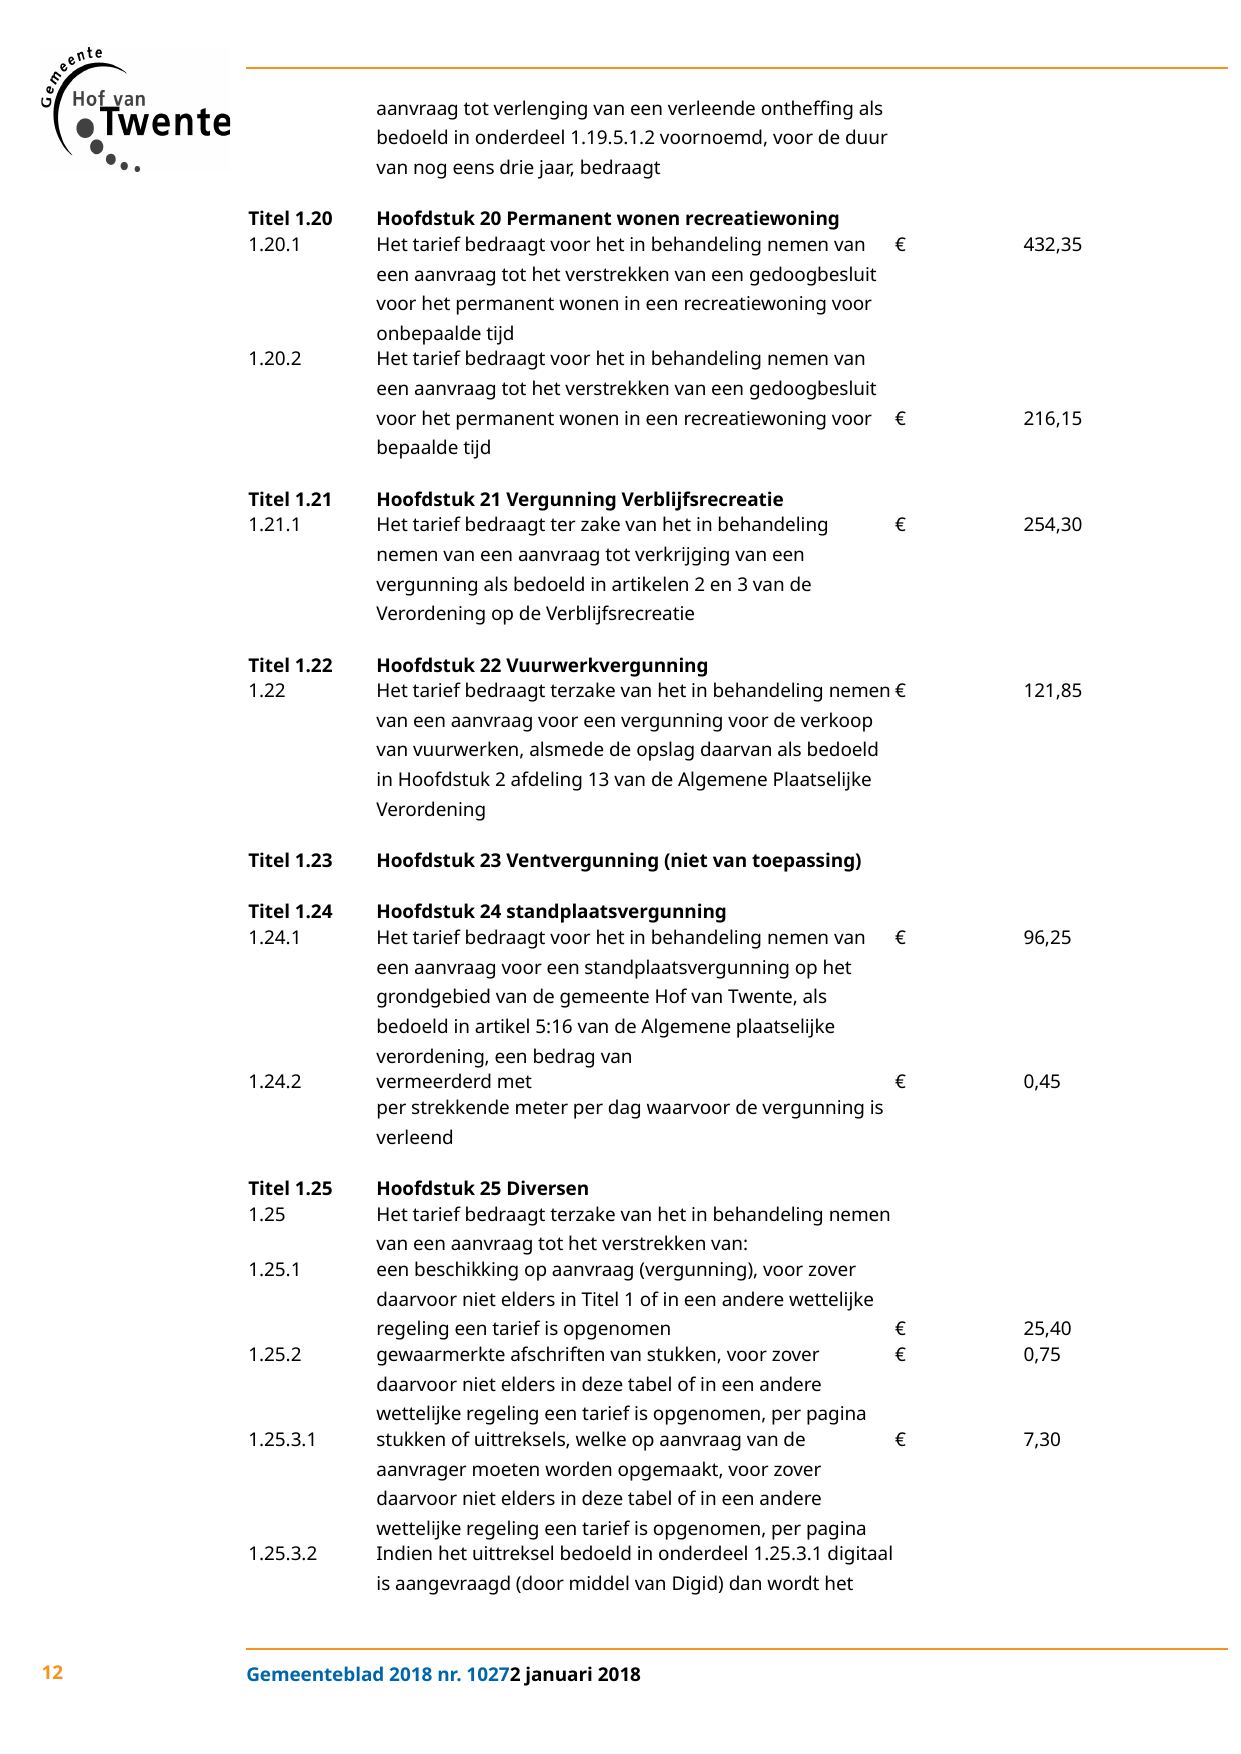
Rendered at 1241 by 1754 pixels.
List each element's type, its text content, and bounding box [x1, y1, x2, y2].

table_cell 121,85 [1023, 678, 1152, 822]
table_cell [248, 873, 376, 899]
table_cell 1.25.1 [248, 1256, 376, 1341]
table_cell Hoofdstuk 24 standplaatsvergunning [376, 899, 895, 924]
table_cell [895, 899, 1023, 924]
table_cell [248, 1094, 376, 1149]
table_cell [1023, 460, 1152, 486]
table_cell [248, 95, 376, 180]
table_cell 1.25 [248, 1201, 376, 1256]
table_cell [1023, 899, 1152, 924]
table_cell [895, 822, 1023, 847]
table_cell vermeerderd met [376, 1069, 895, 1094]
table_cell Het tarief bedraagt terzake van het in behandeling nemen van een aanvraag voor een vergunning voor de verkoop van vuurwerken, alsmede de opslag daarvan als bedoeld in Hoofdstuk 2 afdeling 13 van de Algemene Plaatselijke Verordening [376, 678, 895, 822]
table_cell Het tarief bedraagt voor het in behandeling nemen van een aanvraag voor een standplaatsvergunning op het grondgebied van de gemeente Hof van Twente, als bedoeld in artikel 5:16 van de Algemene plaatselijke verordening, een bedrag van [376, 925, 895, 1068]
table_cell 1.25.2 [248, 1341, 376, 1426]
table_cell Hoofdstuk 23 Ventvergunning (niet van toepassing) [376, 847, 895, 873]
table_cell 216,15 [1023, 346, 1152, 460]
table_cell [895, 1094, 1023, 1149]
table_cell [376, 873, 895, 899]
table_cell 1.24.1 [248, 925, 376, 1068]
table_cell [1023, 626, 1152, 652]
table_cell 1.25.3.1 [248, 1426, 376, 1541]
table_cell [895, 95, 1023, 180]
table_cell [895, 205, 1023, 231]
table_cell Indien het uittreksel bedoeld in onderdeel 1.25.3.1 digitaal is aangevraagd (door middel van Digid) dan wordt het [376, 1541, 895, 1596]
table_cell € [895, 1069, 1023, 1094]
table_cell Hoofdstuk 21 Vergunning Verblijfsrecreatie [376, 486, 895, 512]
table_cell [895, 1201, 1023, 1256]
table_cell € [895, 1426, 1023, 1541]
table_cell Het tarief bedraagt voor het in behandeling nemen van een aanvraag tot het verstrekken van een gedoogbesluit voor het permanent wonen in een recreatiewoning voor bepaalde tijd [376, 346, 895, 460]
table_cell Titel 1.20 [248, 205, 376, 231]
table_cell [376, 180, 895, 205]
table_cell 254,30 [1023, 512, 1152, 626]
table_cell [248, 180, 376, 205]
table_cell [248, 460, 376, 486]
table_cell Hoofdstuk 20 Permanent wonen recreatiewoning [376, 205, 895, 231]
table_cell [1023, 652, 1152, 677]
table_cell [895, 486, 1023, 512]
picture [41, 47, 231, 172]
table_cell 1.20.1 [248, 231, 376, 346]
table_cell [895, 1150, 1023, 1175]
table_cell Titel 1.22 [248, 652, 376, 677]
table_cell [376, 822, 895, 847]
table_cell gewaarmerkte afschriften van stukken, voor zover daarvoor niet elders in deze tabel of in een andere wettelijke regeling een tarief is opgenomen, per pagina [376, 1341, 895, 1426]
table_cell 25,40 [1023, 1256, 1152, 1341]
table_cell Titel 1.23 [248, 847, 376, 873]
table_cell 96,25 [1023, 925, 1152, 1068]
table_cell Het tarief bedraagt voor het in behandeling nemen van een aanvraag tot het verstrekken van een gedoogbesluit voor het permanent wonen in een recreatiewoning voor onbepaalde tijd [376, 231, 895, 346]
table_cell [895, 180, 1023, 205]
table_cell [895, 460, 1023, 486]
table_cell [1023, 873, 1152, 899]
table_cell 7,30 [1023, 1426, 1152, 1541]
table_cell € [895, 231, 1023, 346]
table_cell een beschikking op aanvraag (vergunning), voor zover daarvoor niet elders in Titel 1 of in een andere wettelijke regeling een tarief is opgenomen [376, 1256, 895, 1341]
table_cell [376, 460, 895, 486]
table_cell 1.21.1 [248, 512, 376, 626]
table_cell € [895, 346, 1023, 460]
table_cell € [895, 1256, 1023, 1341]
table_cell Het tarief bedraagt ter zake van het in behandeling nemen van een aanvraag tot verkrijging van een vergunning als bedoeld in artikelen 2 en 3 van de Verordening op de Verblijfsrecreatie [376, 512, 895, 626]
table_cell [895, 1541, 1023, 1596]
table_cell [895, 847, 1023, 873]
table_cell [1023, 486, 1152, 512]
table_cell [376, 626, 895, 652]
table_cell [1023, 822, 1152, 847]
table_cell [1023, 1175, 1152, 1201]
table_cell 0,45 [1023, 1069, 1152, 1094]
table_cell 1.24.2 [248, 1069, 376, 1094]
table_cell [1023, 1150, 1152, 1175]
table_cell € [895, 678, 1023, 822]
table_cell 1.20.2 [248, 346, 376, 460]
table_cell [1023, 1201, 1152, 1256]
table_cell aanvraag tot verlenging van een verleende ontheffing als bedoeld in onderdeel 1.19.5.1.2 voornoemd, voor de duur van nog eens drie jaar, bedraagt [376, 95, 895, 180]
table_cell Titel 1.21 [248, 486, 376, 512]
table_cell 1.22 [248, 678, 376, 822]
table_cell [248, 822, 376, 847]
table_cell per strekkende meter per dag waarvoor de vergunning is verleend [376, 1094, 895, 1149]
table_cell 1.25.3.2 [248, 1541, 376, 1596]
table_cell [895, 873, 1023, 899]
table_cell [1023, 95, 1152, 180]
table_cell 0,75 [1023, 1341, 1152, 1426]
table_cell [248, 1150, 376, 1175]
table_cell [376, 1150, 895, 1175]
table_cell [1023, 1541, 1152, 1596]
table_cell [895, 1175, 1023, 1201]
table_cell [895, 652, 1023, 677]
table_cell Titel 1.25 [248, 1175, 376, 1201]
table_cell € [895, 512, 1023, 626]
table_cell Hoofdstuk 25 Diversen [376, 1175, 895, 1201]
table_cell € [895, 925, 1023, 1068]
table_cell [248, 626, 376, 652]
table_cell € [895, 1341, 1023, 1426]
table_cell Het tarief bedraagt terzake van het in behandeling nemen van een aanvraag tot het verstrekken van: [376, 1201, 895, 1256]
table_cell 432,35 [1023, 231, 1152, 346]
table_cell [1023, 180, 1152, 205]
table_cell [1023, 205, 1152, 231]
table_cell [1023, 847, 1152, 873]
table_cell stukken of uittreksels, welke op aanvraag van de aanvrager moeten worden opgemaakt, voor zover daarvoor niet elders in deze tabel of in een andere wettelijke regeling een tarief is opgenomen, per pagina [376, 1426, 895, 1541]
table_cell Titel 1.24 [248, 899, 376, 924]
table_cell [895, 626, 1023, 652]
table_cell Hoofdstuk 22 Vuurwerkvergunning [376, 652, 895, 677]
table_cell [1023, 1094, 1152, 1149]
